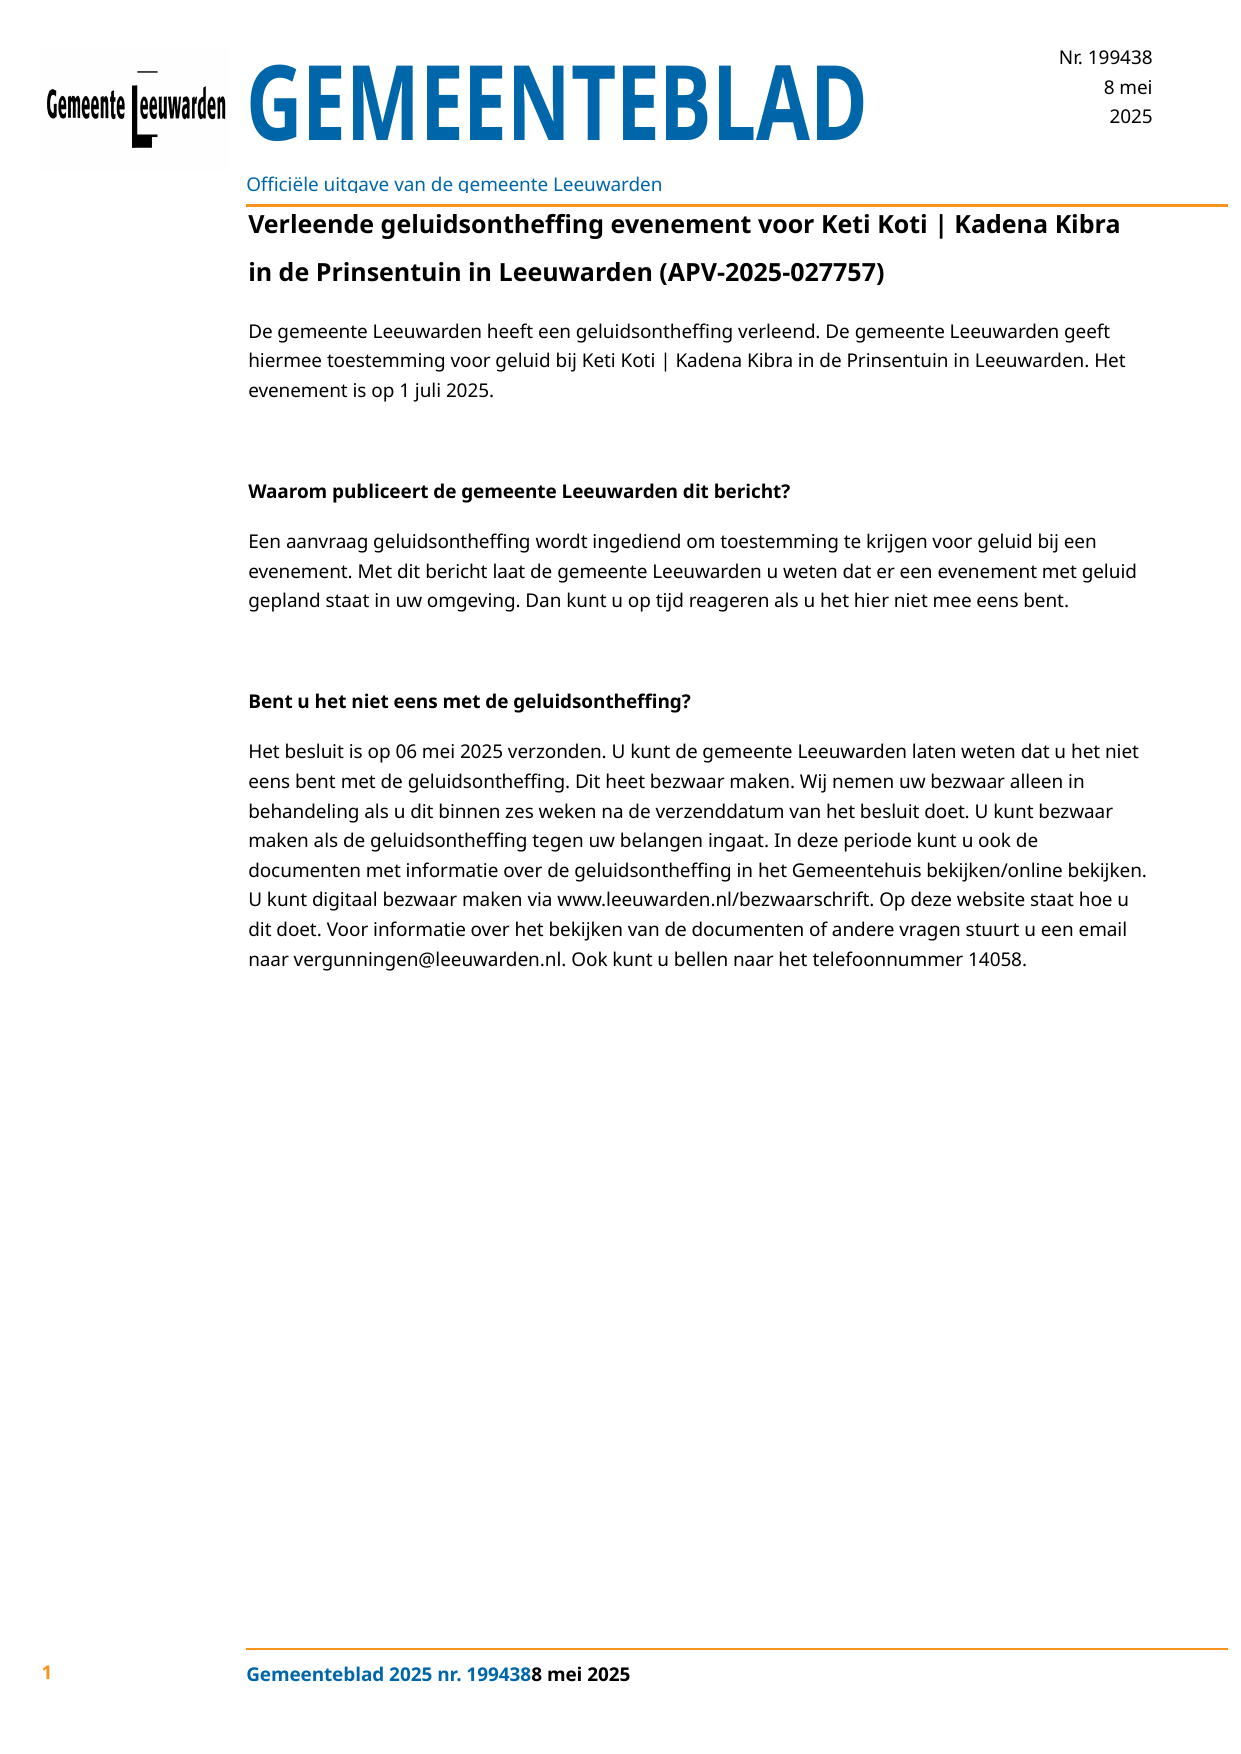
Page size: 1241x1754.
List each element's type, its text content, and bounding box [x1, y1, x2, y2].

picture [41, 47, 231, 172]
text Het besluit is op 06 mei 2025 verzonden. U kunt de gemeente Leeuwarden laten weten dat u het niet eens bent met de geluidsontheffing. Dit heet bezwaar maken. Wij nemen uw bezwaar alleen in behandeling als u dit binnen zes weken na de verzenddatum van het besluit doet. U kunt bezwaar maken als de geluidsontheffing tegen uw belangen ingaat. In deze periode kunt u ook de documenten met informatie over de geluidsontheffing in het Gemeentehuis bekijken/online bekijken. U kunt digitaal bezwaar maken via www.leeuwarden.nl/bezwaarschrift. Op deze website staat hoe u dit doet. Voor informatie over het bekijken van de documenten of andere vragen stuurt u een email naar vergunningen@leeuwarden.nl. Ook kunt u bellen naar het telefoonnummer 14058. [248, 739, 1152, 972]
text Bent u het niet eens met de geluidsontheffing? [248, 688, 1152, 714]
text Verleende geluidsontheffing evenement voor Keti Koti | Kadena Kibra in de Prinsentuin in Leeuwarden (APV-2025-027757) [248, 207, 1152, 288]
text Een aanvraag geluidsontheffing wordt ingediend om toestemming te krijgen voor geluid bij een evenement. Met dit bericht laat de gemeente Leeuwarden u weten dat er een evenement met geluid gepland staat in uw omgeving. Dan kunt u op tijd reageren als u het hier niet mee eens bent. [248, 528, 1152, 613]
text Waarom publiceert de gemeente Leeuwarden dit bericht? [248, 478, 1152, 504]
text De gemeente Leeuwarden heeft een geluidsontheffing verleend. De gemeente Leeuwarden geeft hiermee toestemming voor geluid bij Keti Koti | Kadena Kibra in de Prinsentuin in Leeuwarden. Het evenement is op 1 juli 2025. [248, 318, 1152, 403]
